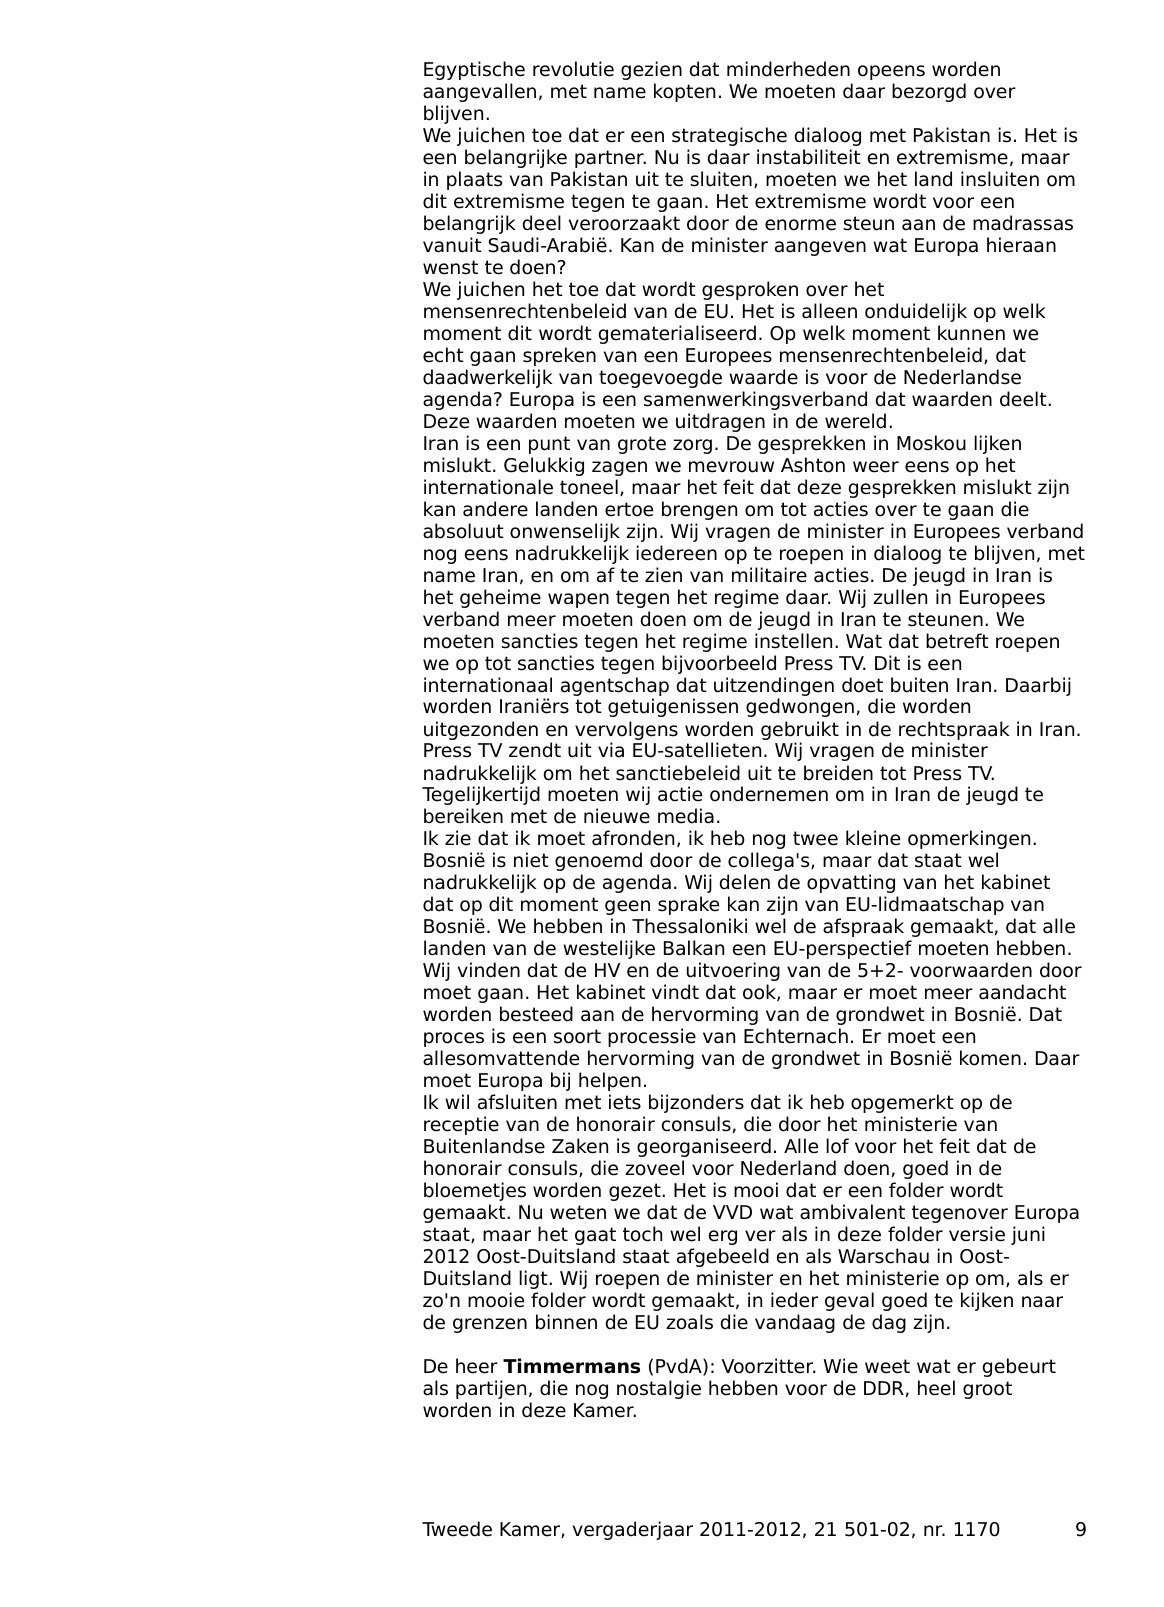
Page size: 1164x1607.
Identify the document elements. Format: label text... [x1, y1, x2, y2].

text Ik zie dat ik moet afronden, ik heb nog twee kleine opmerkingen. Bosnië is niet genoemd door de collega's, maar dat staat wel nadrukkelijk op de agenda. Wij delen de opvatting van het kabinet dat op dit moment geen sprake kan zijn van EU-lidmaatschap van Bosnië. We hebben in Thessaloniki wel de afspraak gemaakt, dat alle landen van de westelijke Balkan een EU-perspectief moeten hebben. Wij vinden dat de HV en de uitvoering van de 5+2- voorwaarden door moet gaan. Het kabinet vindt dat ook, maar er moet meer aandacht worden besteed aan de hervorming van de grondwet in Bosnië. Dat proces is een soort processie van Echternach. Er moet een allesomvattende hervorming van de grondwet in Bosnië komen. Daar moet Europa bij helpen. [422, 828, 1087, 1092]
text We juichen toe dat er een strategische dialoog met Pakistan is. Het is een belangrijke partner. Nu is daar instabiliteit en extremisme, maar in plaats van Pakistan uit te sluiten, moeten we het land insluiten om dit extremisme tegen te gaan. Het extremisme wordt voor een belangrijk deel veroorzaakt door de enorme steun aan de madrassas vanuit Saudi-Arabië. Kan de minister aangeven wat Europa hieraan wenst te doen? [422, 125, 1087, 279]
text Iran is een punt van grote zorg. De gesprekken in Moskou lijken mislukt. Gelukkig zagen we mevrouw Ashton weer eens op het internationale toneel, maar het feit dat deze gesprekken mislukt zijn kan andere landen ertoe brengen om tot acties over te gaan die absoluut onwenselijk zijn. Wij vragen de minister in Europees verband nog eens nadrukkelijk iedereen op te roepen in dialoog te blijven, met name Iran, en om af te zien van militaire acties. De jeugd in Iran is het geheime wapen tegen het regime daar. Wij zullen in Europees verband meer moeten doen om de jeugd in Iran te steunen. We moeten sancties tegen het regime instellen. Wat dat betreft roepen we op tot sancties tegen bijvoorbeeld Press TV. Dit is een internationaal agentschap dat uitzendingen doet buiten Iran. Daarbij worden Iraniërs tot getuigenissen gedwongen, die worden uitgezonden en vervolgens worden gebruikt in de rechtspraak in Iran. Press TV zendt uit via EU-satellieten. Wij vragen de minister nadrukkelijk om het sanctiebeleid uit te breiden tot Press TV. Tegelijkertijd moeten wij actie ondernemen om in Iran de jeugd te bereiken met de nieuwe media. [422, 433, 1087, 828]
text Egyptische revolutie gezien dat minderheden opeens worden aangevallen, met name kopten. We moeten daar bezorgd over blijven. [422, 59, 1087, 125]
text We juichen het toe dat wordt gesproken over het mensenrechtenbeleid van de EU. Het is alleen onduidelijk op welk moment dit wordt gematerialiseerd. Op welk moment kunnen we echt gaan spreken van een Europees mensenrechtenbeleid, dat daadwerkelijk van toegevoegde waarde is voor de Nederlandse agenda? Europa is een samenwerkingsverband dat waarden deelt. Deze waarden moeten we uitdragen in de wereld. [422, 279, 1087, 433]
text Ik wil afsluiten met iets bijzonders dat ik heb opgemerkt op de receptie van de honorair consuls, die door het ministerie van Buitenlandse Zaken is georganiseerd. Alle lof voor het feit dat de honorair consuls, die zoveel voor Nederland doen, goed in de bloemetjes worden gezet. Het is mooi dat er een folder wordt gemaakt. Nu weten we dat de VVD wat ambivalent tegenover Europa staat, maar het gaat toch wel erg ver als in deze folder versie juni 2012 Oost-Duitsland staat afgebeeld en als Warschau in Oost-Duitsland ligt. Wij roepen de minister en het ministerie op om, als er zo'n mooie folder wordt gemaakt, in ieder geval goed te kijken naar de grenzen binnen de EU zoals die vandaag de dag zijn. [422, 1092, 1087, 1334]
text De heer Timmermans (PvdA): Voorzitter. Wie weet wat er gebeurt als partijen, die nog nostalgie hebben voor de DDR, heel groot worden in deze Kamer. [422, 1356, 1087, 1422]
